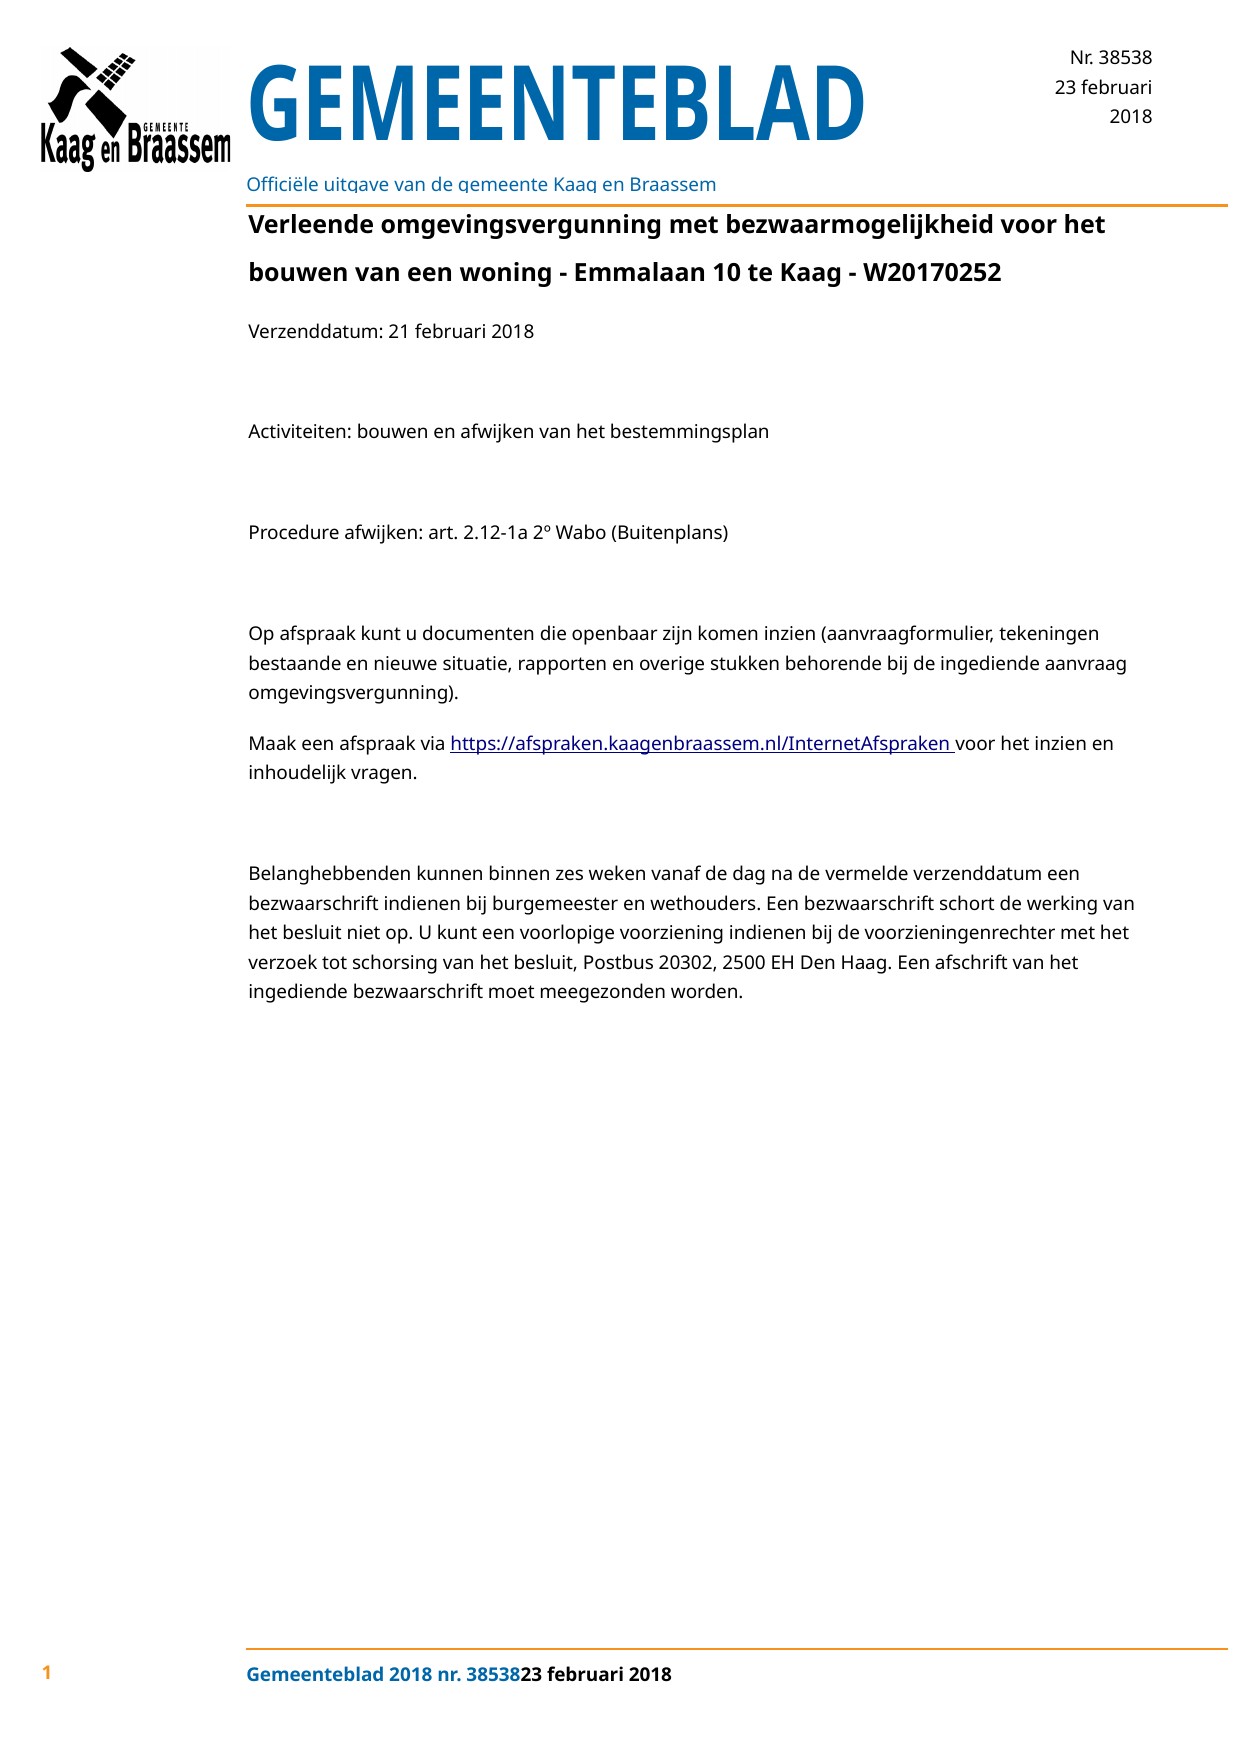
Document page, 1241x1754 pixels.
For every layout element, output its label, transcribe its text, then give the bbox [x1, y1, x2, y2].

text Verleende omgevingsvergunning met bezwaarmogelijkheid voor het bouwen van een woning - Emmalaan 10 te Kaag - W20170252 [248, 207, 1152, 288]
text Procedure afwijken: art. 2.12-1a 2º Wabo (Buitenplans) [248, 519, 1152, 545]
text Maak een afspraak via https://afspraken.kaagenbraassem.nl/InternetAfspraken voor het inzien en inhoudelijk vragen. [248, 730, 1152, 785]
text Op afspraak kunt u documenten die openbaar zijn komen inzien (aanvraagformulier, tekeningen bestaande en nieuwe situatie, rapporten en overige stukken behorende bij de ingediende aanvraag omgevingsvergunning). [248, 620, 1152, 705]
text Verzenddatum: 21 februari 2018 [248, 318, 1152, 344]
picture [41, 47, 231, 172]
text Belanghebbenden kunnen binnen zes weken vanaf de dag na de vermelde verzenddatum een bezwaarschrift indienen bij burgemeester en wethouders. Een bezwaarschrift schort de werking van het besluit niet op. U kunt een voorlopige voorziening indienen bij de voorzieningenrechter met het verzoek tot schorsing van het besluit, Postbus 20302, 2500 EH Den Haag. Een afschrift van het ingediende bezwaarschrift moet meegezonden worden. [248, 860, 1152, 1004]
text Activiteiten: bouwen en afwijken van het bestemmingsplan [248, 419, 1152, 444]
